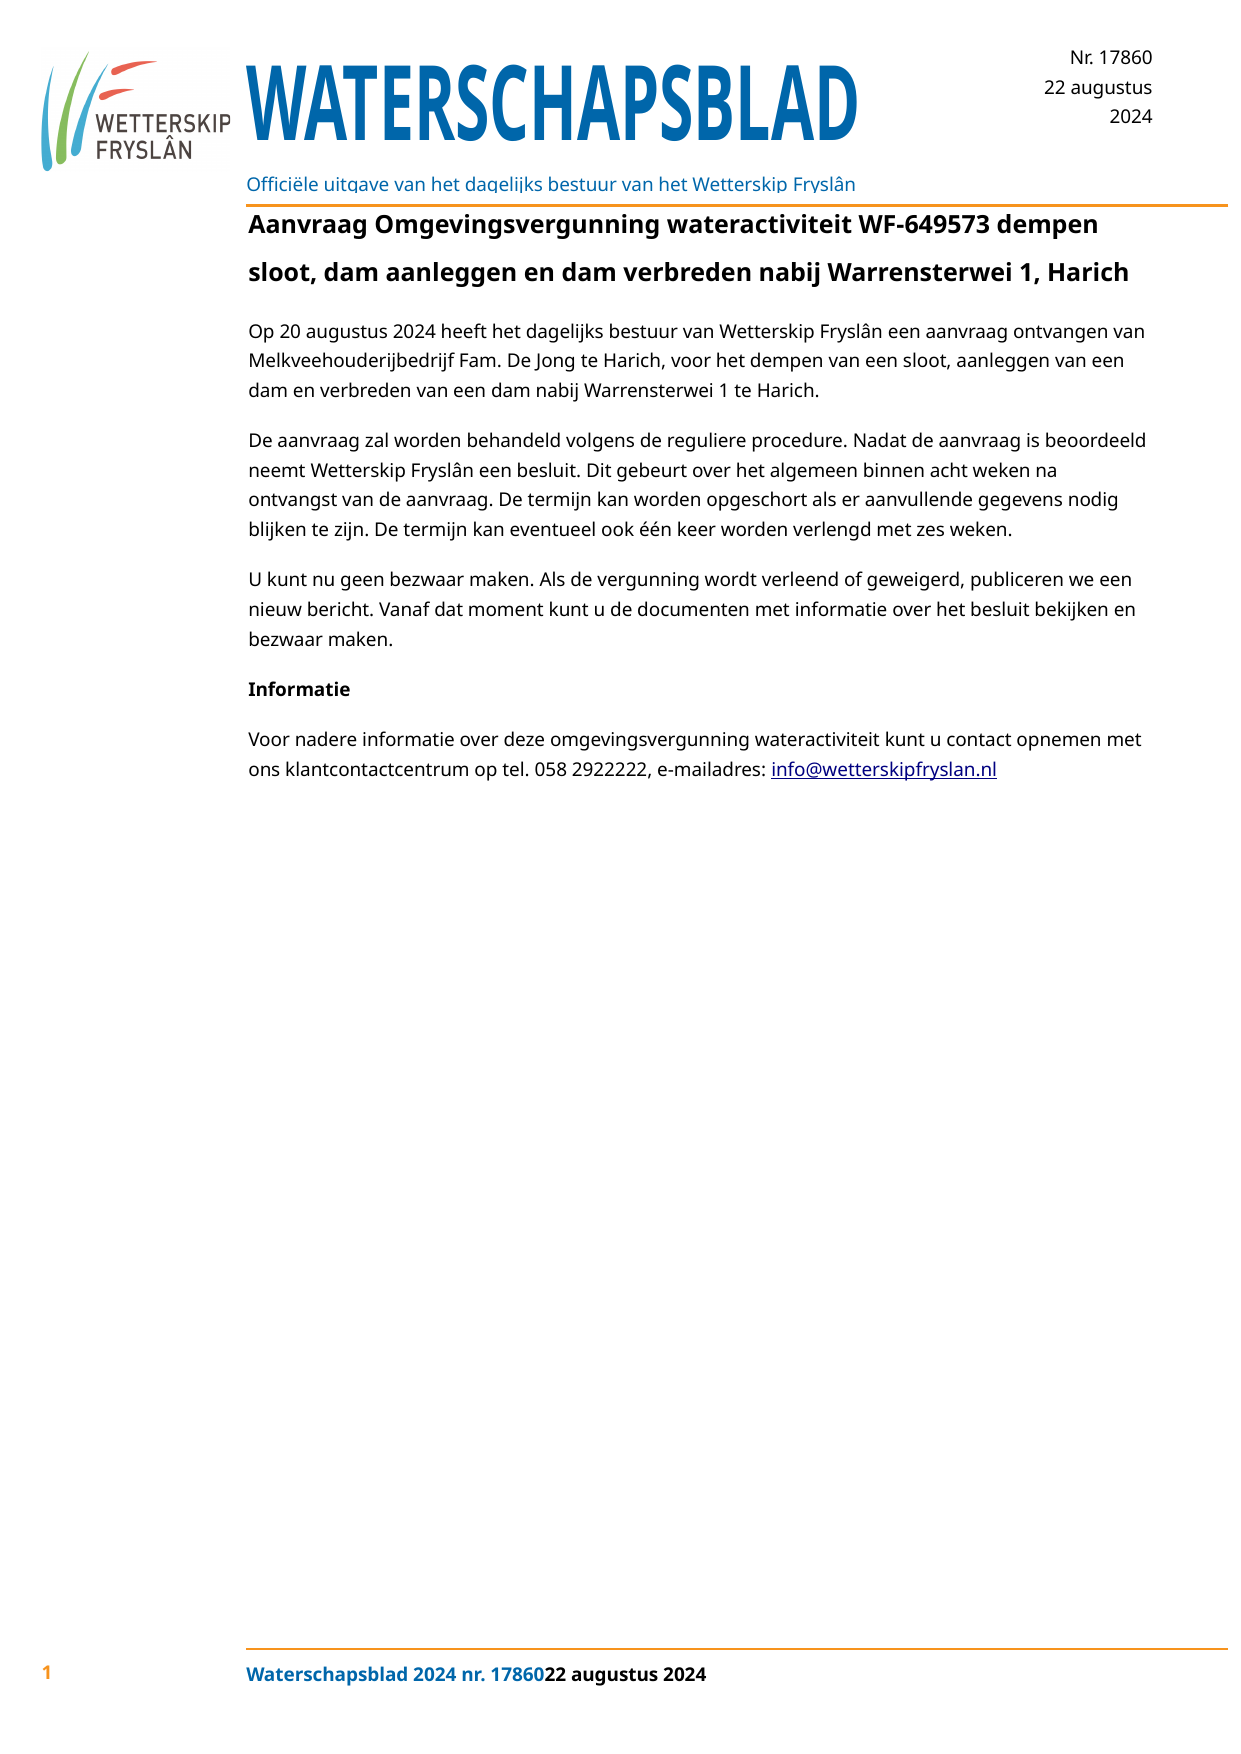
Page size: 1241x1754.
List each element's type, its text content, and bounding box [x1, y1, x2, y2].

text Voor nadere informatie over deze omgevingsvergunning wateractiviteit kunt u contact opnemen met ons klantcontactcentrum op tel. 058 2922222, e-mailadres: info@wetterskipfryslan.nl [248, 727, 1152, 782]
text Aanvraag Omgevingsvergunning wateractiviteit WF-649573 dempen sloot, dam aanleggen en dam verbreden nabij Warrensterwei 1, Harich [248, 207, 1152, 288]
picture [41, 47, 231, 172]
text De aanvraag zal worden behandeld volgens de reguliere procedure. Nadat de aanvraag is beoordeeld neemt Wetterskip Fryslân een besluit. Dit gebeurt over het algemeen binnen acht weken na ontvangst van de aanvraag. De termijn kan worden opgeschort als er aanvullende gegevens nodig blijken te zijn. De termijn kan eventueel ook één keer worden verlengd met zes weken. [248, 427, 1152, 542]
text U kunt nu geen bezwaar maken. Als de vergunning wordt verleend of geweigerd, publiceren we een nieuw bericht. Vanaf dat moment kunt u de documenten met informatie over het besluit bekijken en bezwaar maken. [248, 567, 1152, 652]
text Op 20 augustus 2024 heeft het dagelijks bestuur van Wetterskip Fryslân een aanvraag ontvangen van Melkveehouderijbedrijf Fam. De Jong te Harich, voor het dempen van een sloot, aanleggen van een dam en verbreden van een dam nabij Warrensterwei 1 te Harich. [248, 318, 1152, 403]
text Informatie [248, 676, 1152, 702]
